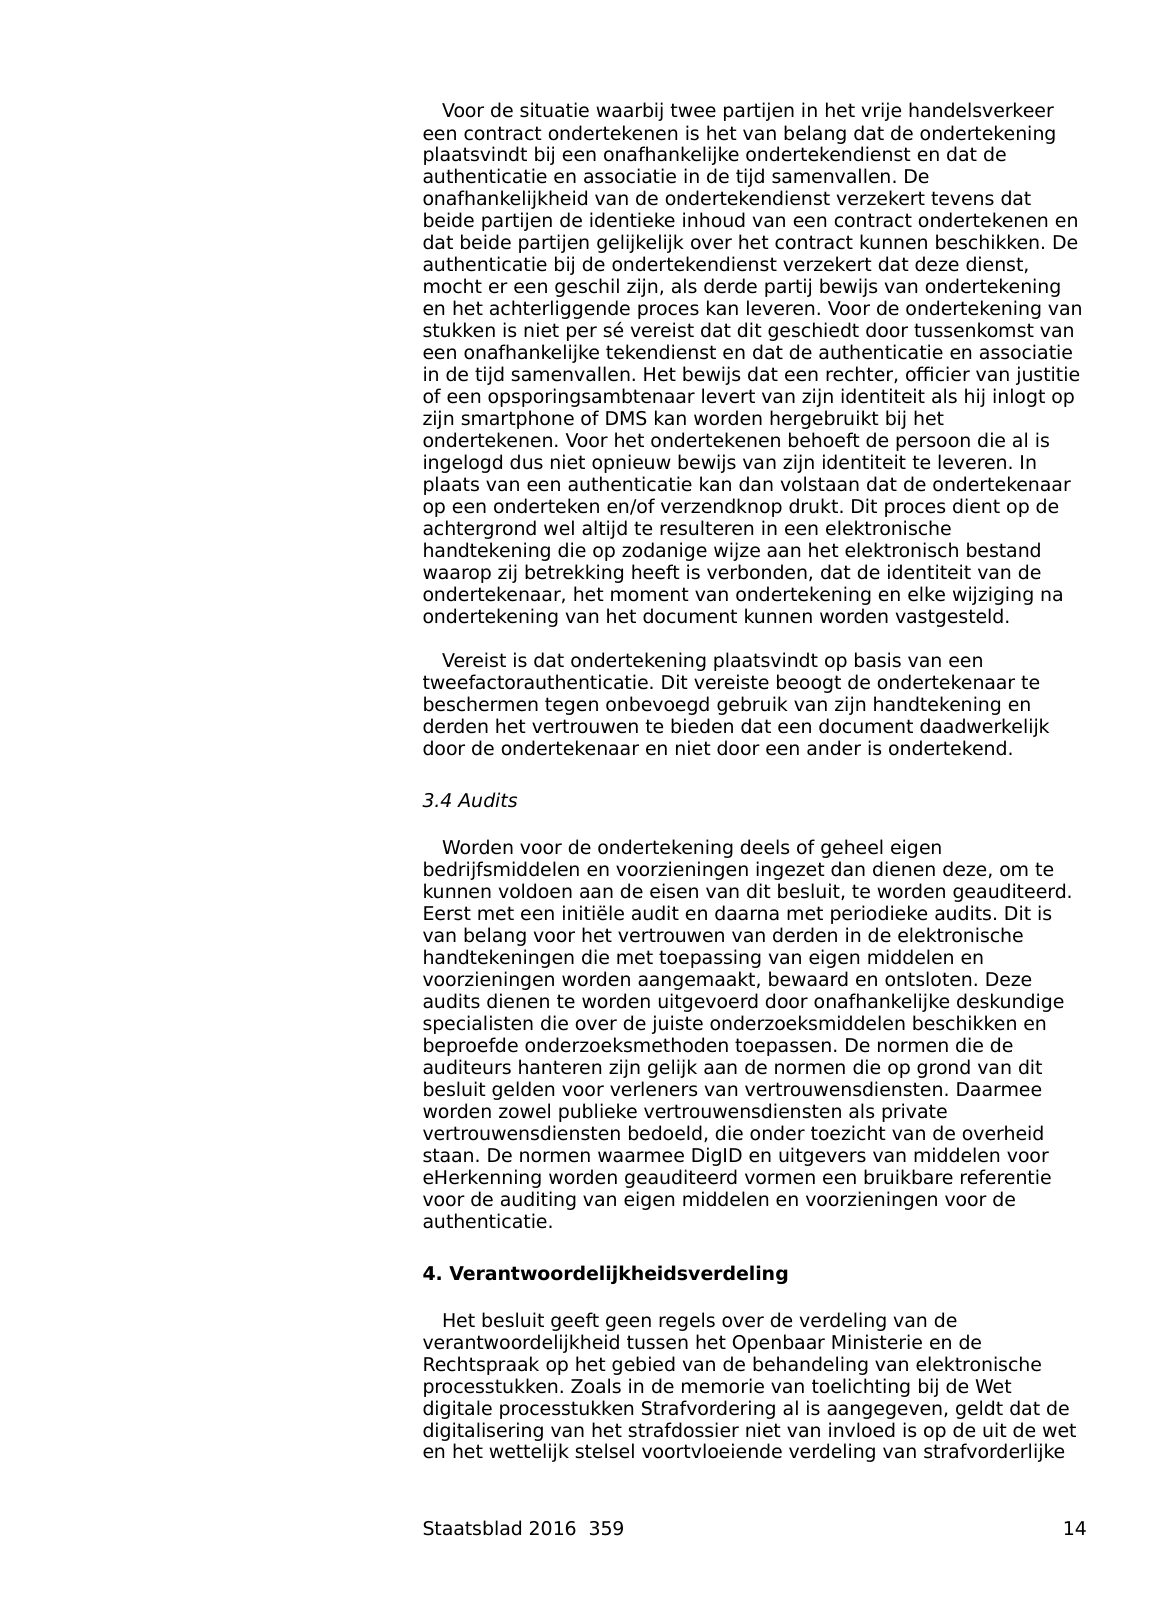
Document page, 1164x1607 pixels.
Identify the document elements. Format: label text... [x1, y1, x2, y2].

subtitle 4. Verantwoordelijkheidsverdeling [422, 1263, 1087, 1284]
text Vereist is dat ondertekening plaatsvindt op basis van een tweefactorauthenticatie. Dit vereiste beoogt de ondertekenaar te beschermen tegen onbevoegd gebruik van zijn handtekening en derden het vertrouwen te bieden dat een document daadwerkelijk door de ondertekenaar en niet door een ander is ondertekend. [422, 650, 1087, 760]
subtitle 3.4 Audits [422, 790, 1087, 812]
text Worden voor de ondertekening deels of geheel eigen bedrijfsmiddelen en voorzieningen ingezet dan dienen deze, om te kunnen voldoen aan de eisen van dit besluit, te worden geauditeerd. Eerst met een initiële audit en daarna met periodieke audits. Dit is van belang voor het vertrouwen van derden in de elektronische handtekeningen die met toepassing van eigen middelen en voorzieningen worden aangemaakt, bewaard en ontsloten. Deze audits dienen te worden uitgevoerd door onafhankelijke deskundige specialisten die over de juiste onderzoeksmiddelen beschikken en beproefde onderzoeksmethoden toepassen. De normen die de auditeurs hanteren zijn gelijk aan de normen die op grond van dit besluit gelden voor verleners van vertrouwensdiensten. Daarmee worden zowel publieke vertrouwensdiensten als private vertrouwensdiensten bedoeld, die onder toezicht van de overheid staan. De normen waarmee DigID en uitgevers van middelen voor eHerkenning worden geauditeerd vormen een bruikbare referentie voor de auditing van eigen middelen en voorzieningen voor de authenticatie. [422, 837, 1087, 1233]
text Het besluit geeft geen regels over de verdeling van de verantwoordelijkheid tussen het Openbaar Ministerie en de Rechtspraak op het gebied van de behandeling van elektronische processtukken. Zoals in de memorie van toelichting bij de Wet digitale processtukken Strafvordering al is aangegeven, geldt dat de digitalisering van het strafdossier niet van invloed is op de uit de wet en het wettelijk stelsel voortvloeiende verdeling van strafvorderlijke [422, 1309, 1087, 1463]
text Voor de situatie waarbij twee partijen in het vrije handelsverkeer een contract ondertekenen is het van belang dat de ondertekening plaatsvindt bij een onafhankelijke ondertekendienst en dat de authenticatie en associatie in de tijd samenvallen. De onafhankelijkheid van de ondertekendienst verzekert tevens dat beide partijen de identieke inhoud van een contract ondertekenen en dat beide partijen gelijkelijk over het contract kunnen beschikken. De authenticatie bij de ondertekendienst verzekert dat deze dienst, mocht er een geschil zijn, als derde partij bewijs van ondertekening en het achterliggende proces kan leveren. Voor de ondertekening van stukken is niet per sé vereist dat dit geschiedt door tussenkomst van een onafhankelijke tekendienst en dat de authenticatie en associatie in de tijd samenvallen. Het bewijs dat een rechter, officier van justitie of een opsporingsambtenaar levert van zijn identiteit als hij inlogt op zijn smartphone of DMS kan worden hergebruikt bij het ondertekenen. Voor het ondertekenen behoeft de persoon die al is ingelogd dus niet opnieuw bewijs van zijn identiteit te leveren. In plaats van een authenticatie kan dan volstaan dat de ondertekenaar op een onderteken en/of verzendknop drukt. Dit proces dient op de achtergrond wel altijd te resulteren in een elektronische handtekening die op zodanige wijze aan het elektronisch bestand waarop zij betrekking heeft is verbonden, dat de identiteit van de ondertekenaar, het moment van ondertekening en elke wijziging na ondertekening van het document kunnen worden vastgesteld. [422, 100, 1087, 628]
